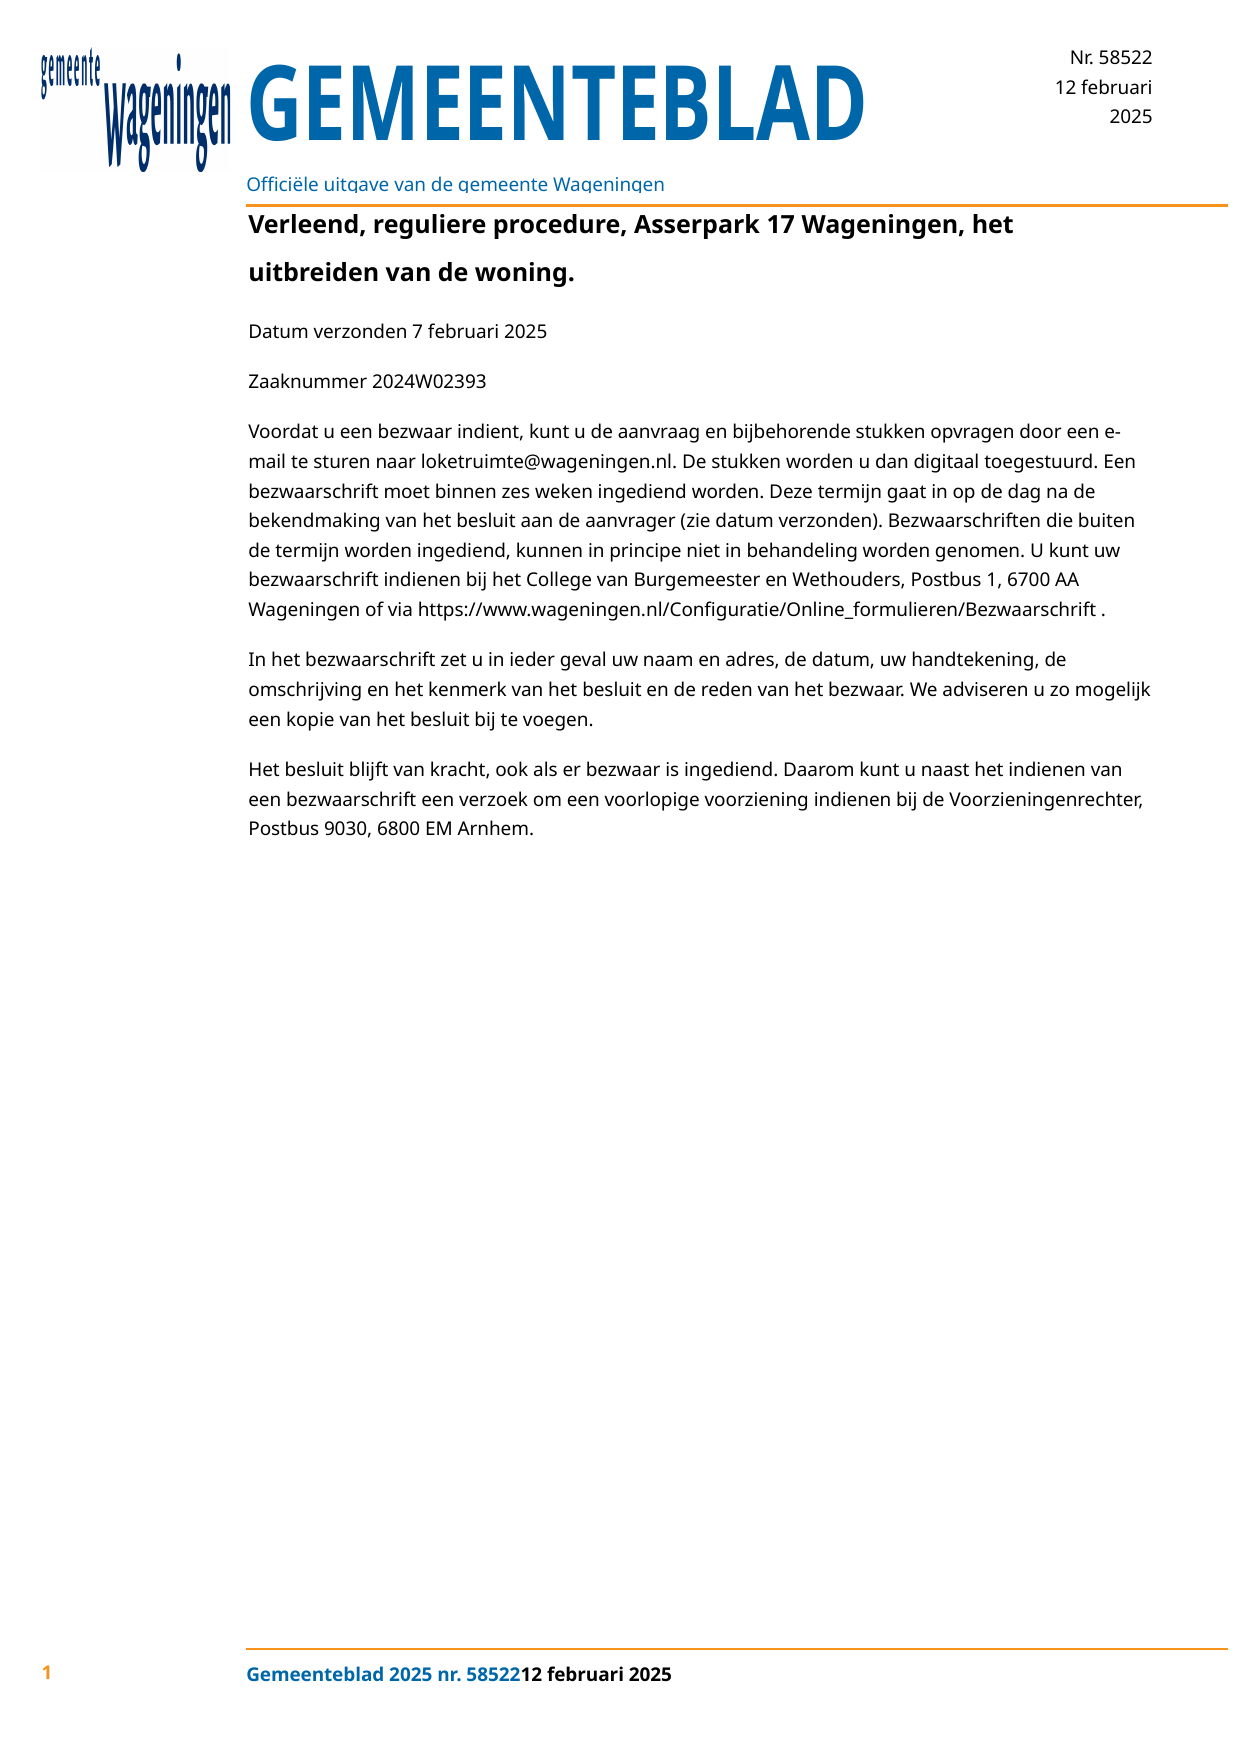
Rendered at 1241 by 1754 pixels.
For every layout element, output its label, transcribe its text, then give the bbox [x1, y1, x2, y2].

text Het besluit blijft van kracht, ook als er bezwaar is ingediend. Daarom kunt u naast het indienen van een bezwaarschrift een verzoek om een voorlopige voorziening indienen bij de Voorzieningenrechter, Postbus 9030, 6800 EM Arnhem. [248, 756, 1152, 841]
picture [41, 47, 231, 172]
text Verleend, reguliere procedure, Asserpark 17 Wageningen, het uitbreiden van de woning. [248, 207, 1152, 288]
text Zaaknummer 2024W02393 [248, 368, 1152, 394]
text Voordat u een bezwaar indient, kunt u de aanvraag en bijbehorende stukken opvragen door een e-mail te sturen naar loketruimte@wageningen.nl. De stukken worden u dan digitaal toegestuurd. Een bezwaarschrift moet binnen zes weken ingediend worden. Deze termijn gaat in op de dag na de bekendmaking van het besluit aan de aanvrager (zie datum verzonden). Bezwaarschriften die buiten de termijn worden ingediend, kunnen in principe niet in behandeling worden genomen. U kunt uw bezwaarschrift indienen bij het College van Burgemeester en Wethouders, Postbus 1, 6700 AA Wageningen of via https://www.wageningen.nl/Configuratie/Online_formulieren/Bezwaarschrift . [248, 419, 1152, 622]
text Datum verzonden 7 februari 2025 [248, 318, 1152, 344]
text In het bezwaarschrift zet u in ieder geval uw naam en adres, de datum, uw handtekening, de omschrijving en het kenmerk van het besluit en de reden van het bezwaar. We adviseren u zo mogelijk een kopie van het besluit bij te voegen. [248, 647, 1152, 732]
